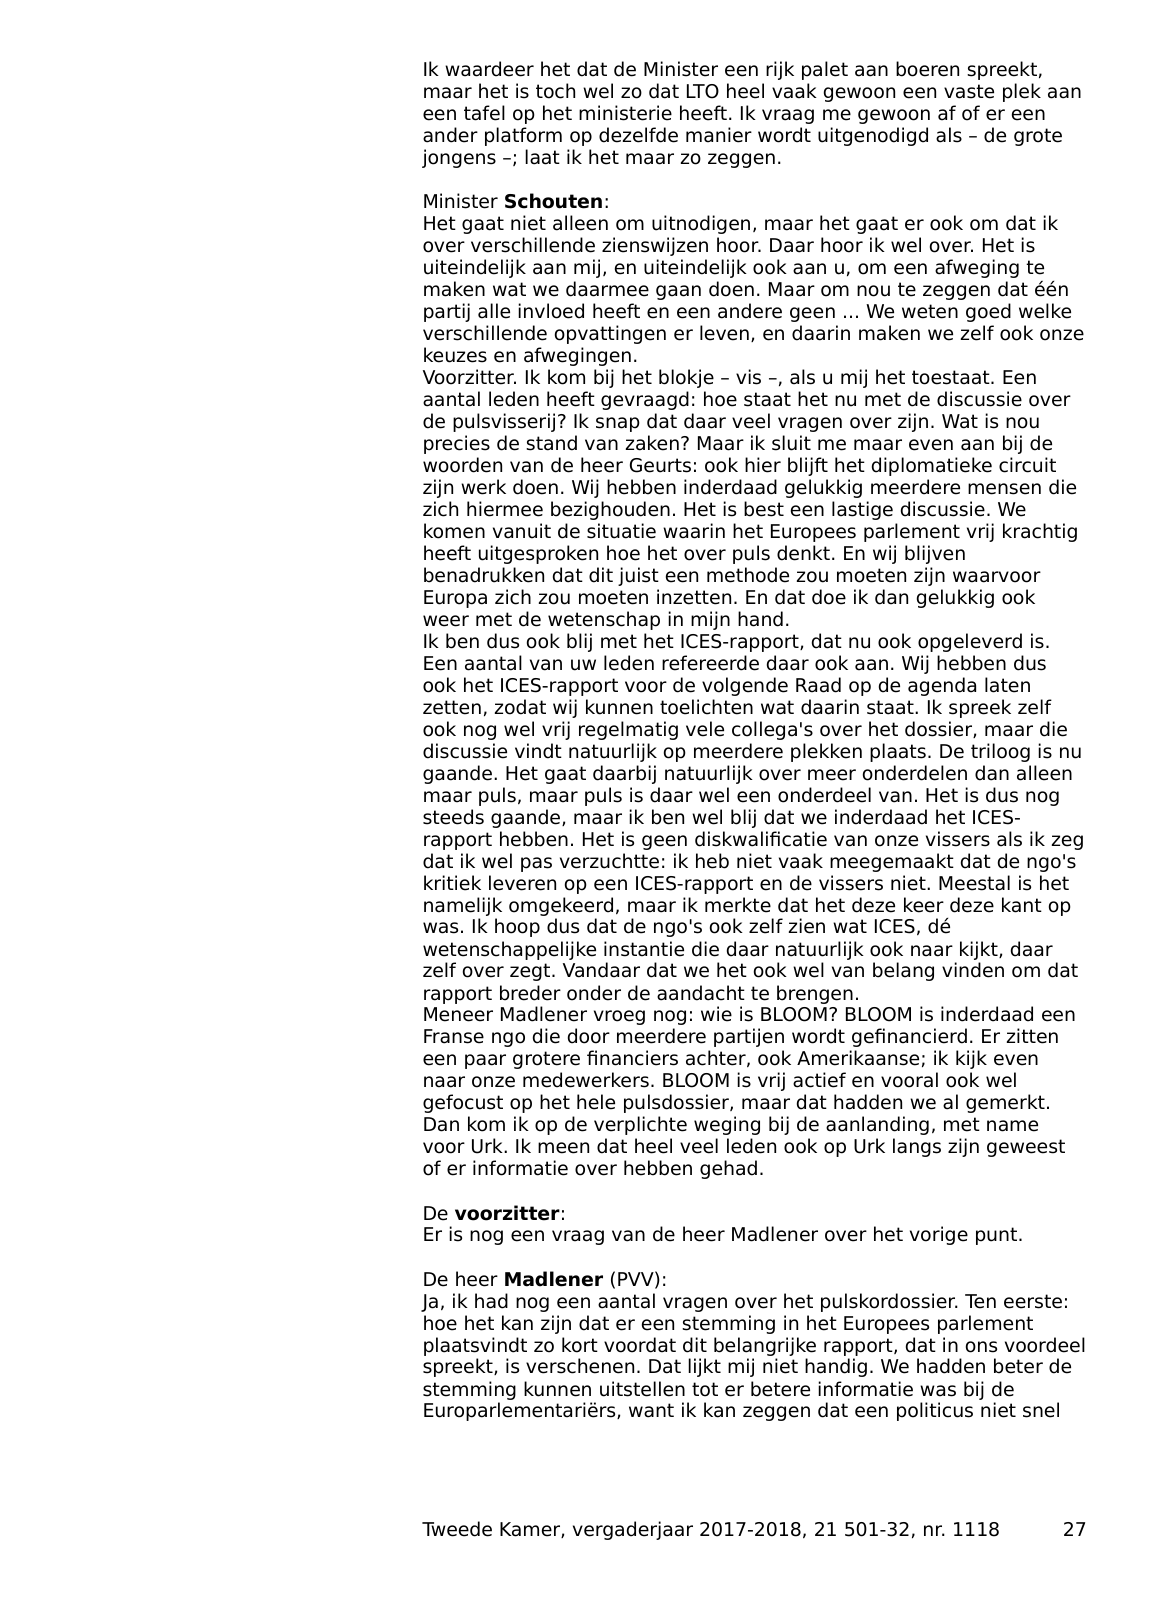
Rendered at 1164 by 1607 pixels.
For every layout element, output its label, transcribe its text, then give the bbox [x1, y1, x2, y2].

text Ja, ik had nog een aantal vragen over het pulskordossier. Ten eerste: hoe het kan zijn dat er een stemming in het Europees parlement plaatsvindt zo kort voordat dit belangrijke rapport, dat in ons voordeel spreekt, is verschenen. Dat lijkt mij niet handig. We hadden beter de stemming kunnen uitstellen tot er betere informatie was bij de Europarlementariërs, want ik kan zeggen dat een politicus niet snel [422, 1291, 1087, 1422]
text De voorzitter: [422, 1202, 1087, 1224]
text Het gaat niet alleen om uitnodigen, maar het gaat er ook om dat ik over verschillende zienswijzen hoor. Daar hoor ik wel over. Het is uiteindelijk aan mij, en uiteindelijk ook aan u, om een afweging te maken wat we daarmee gaan doen. Maar om nou te zeggen dat één partij alle invloed heeft en een andere geen ... We weten goed welke verschillende opvattingen er leven, en daarin maken we zelf ook onze keuzes en afwegingen. [422, 213, 1087, 367]
text De heer Madlener (PVV): [422, 1268, 1087, 1291]
text Ik waardeer het dat de Minister een rijk palet aan boeren spreekt, maar het is toch wel zo dat LTO heel vaak gewoon een vaste plek aan een tafel op het ministerie heeft. Ik vraag me gewoon af of er een ander platform op dezelfde manier wordt uitgenodigd als – de grote jongens –; laat ik het maar zo zeggen. [422, 59, 1087, 169]
text Meneer Madlener vroeg nog: wie is BLOOM? BLOOM is inderdaad een Franse ngo die door meerdere partijen wordt gefinancierd. Er zitten een paar grotere financiers achter, ook Amerikaanse; ik kijk even naar onze medewerkers. BLOOM is vrij actief en vooral ook wel gefocust op het hele pulsdossier, maar dat hadden we al gemerkt. [422, 1004, 1087, 1114]
text Voorzitter. Ik kom bij het blokje – vis –, als u mij het toestaat. Een aantal leden heeft gevraagd: hoe staat het nu met de discussie over de pulsvisserij? Ik snap dat daar veel vragen over zijn. Wat is nou precies de stand van zaken? Maar ik sluit me maar even aan bij de woorden van de heer Geurts: ook hier blijft het diplomatieke circuit zijn werk doen. Wij hebben inderdaad gelukkig meerdere mensen die zich hiermee bezighouden. Het is best een lastige discussie. We komen vanuit de situatie waarin het Europees parlement vrij krachtig heeft uitgesproken hoe het over puls denkt. En wij blijven benadrukken dat dit juist een methode zou moeten zijn waarvoor Europa zich zou moeten inzetten. En dat doe ik dan gelukkig ook weer met de wetenschap in mijn hand. [422, 367, 1087, 631]
text Dan kom ik op de verplichte weging bij de aanlanding, met name voor Urk. Ik meen dat heel veel leden ook op Urk langs zijn geweest of er informatie over hebben gehad. [422, 1114, 1087, 1180]
text Ik ben dus ook blij met het ICES-rapport, dat nu ook opgeleverd is. Een aantal van uw leden refereerde daar ook aan. Wij hebben dus ook het ICES-rapport voor de volgende Raad op de agenda laten zetten, zodat wij kunnen toelichten wat daarin staat. Ik spreek zelf ook nog wel vrij regelmatig vele collega's over het dossier, maar die discussie vindt natuurlijk op meerdere plekken plaats. De triloog is nu gaande. Het gaat daarbij natuurlijk over meer onderdelen dan alleen maar puls, maar puls is daar wel een onderdeel van. Het is dus nog steeds gaande, maar ik ben wel blij dat we inderdaad het ICES-rapport hebben. Het is geen diskwalificatie van onze vissers als ik zeg dat ik wel pas verzuchtte: ik heb niet vaak meegemaakt dat de ngo's kritiek leveren op een ICES-rapport en de vissers niet. Meestal is het namelijk omgekeerd, maar ik merkte dat het deze keer deze kant op was. Ik hoop dus dat de ngo's ook zelf zien wat ICES, dé wetenschappelijke instantie die daar natuurlijk ook naar kijkt, daar zelf over zegt. Vandaar dat we het ook wel van belang vinden om dat rapport breder onder de aandacht te brengen. [422, 631, 1087, 1004]
text Minister Schouten: [422, 191, 1087, 213]
text Er is nog een vraag van de heer Madlener over het vorige punt. [422, 1224, 1087, 1246]
